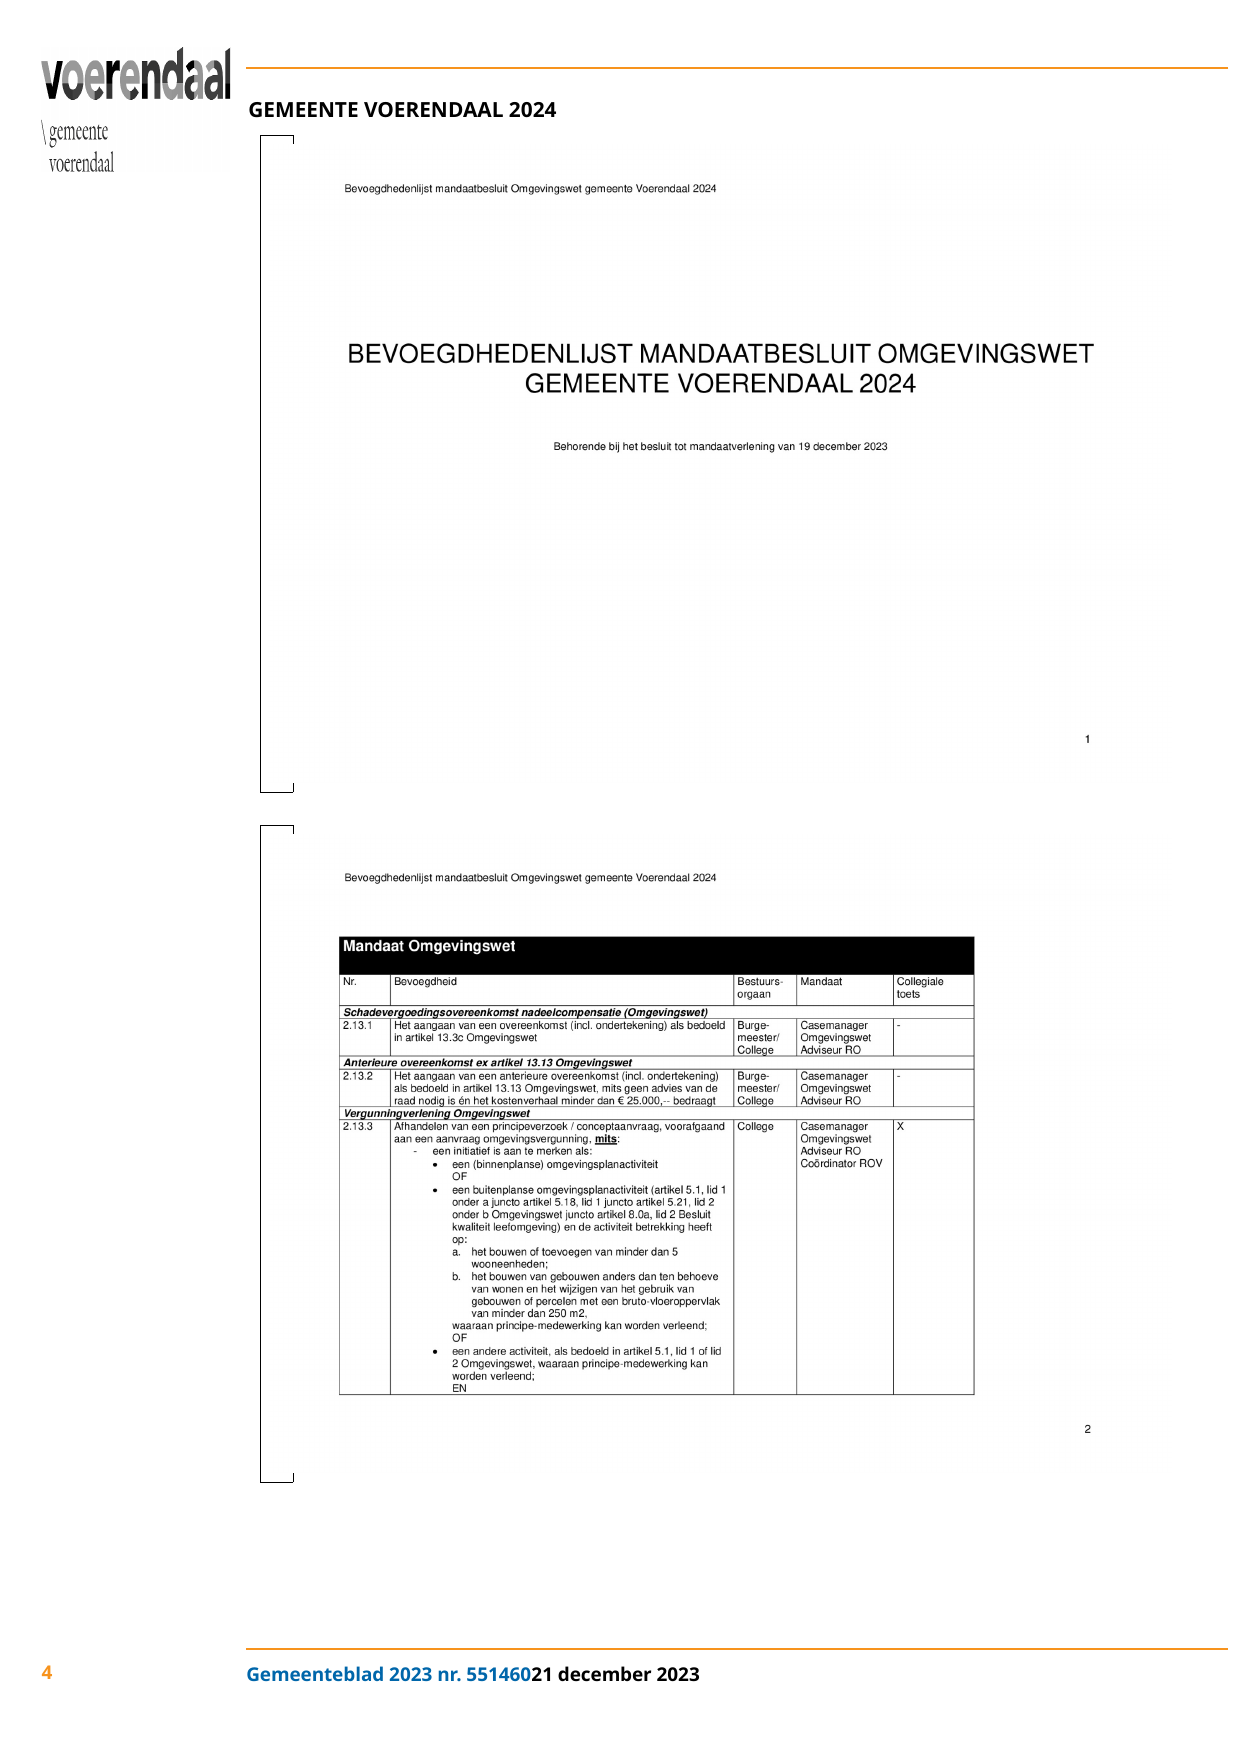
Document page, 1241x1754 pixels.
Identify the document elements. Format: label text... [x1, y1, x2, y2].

text GEMEENTE VOERENDAAL 2024 [248, 95, 1152, 123]
picture [41, 47, 231, 172]
picture [268, 144, 1173, 783]
picture [268, 834, 1173, 1473]
